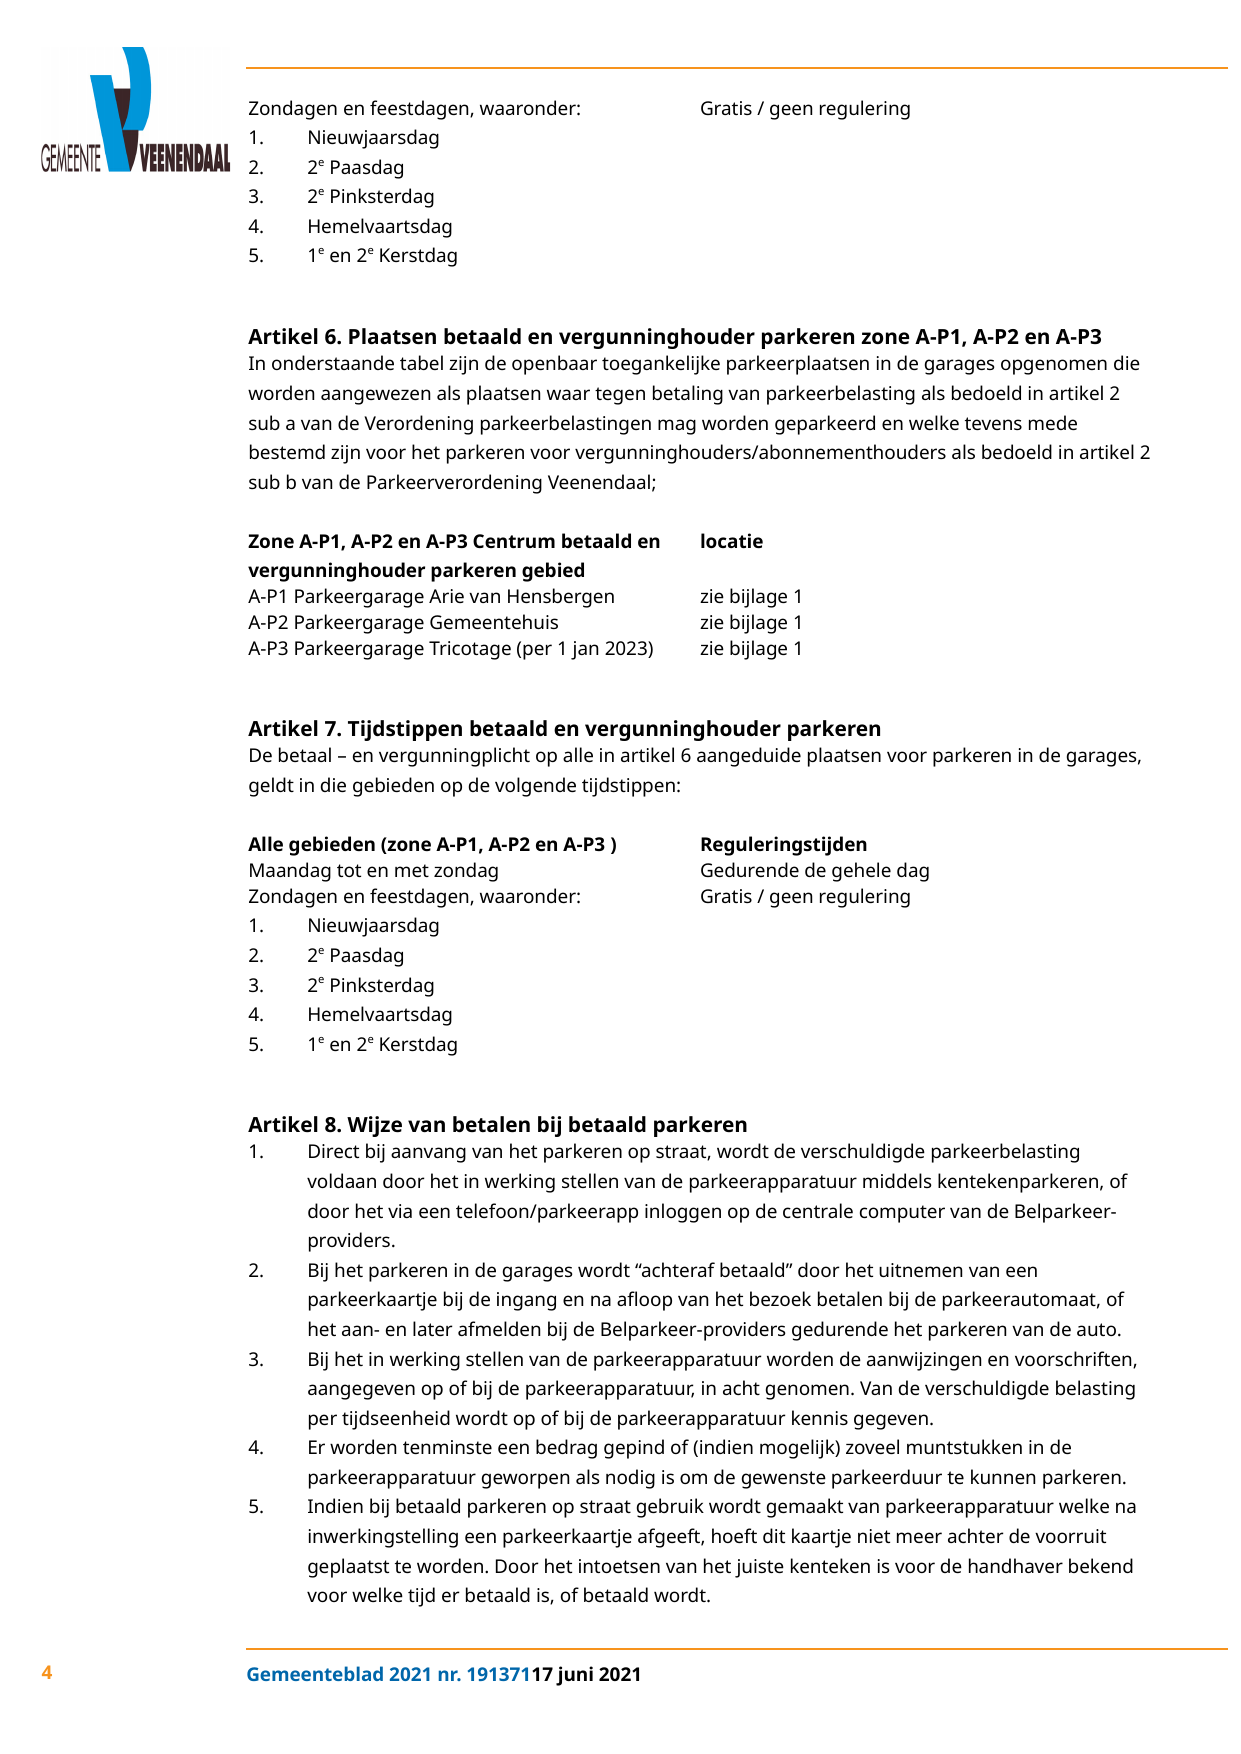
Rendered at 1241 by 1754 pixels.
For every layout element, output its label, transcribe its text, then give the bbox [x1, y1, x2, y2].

text De betaal – en vergunningplicht op alle in artikel 6 aangeduide plaatsen voor parkeren in de garages, geldt in die gebieden op de volgende tijdstippen: [248, 743, 1152, 798]
table_cell A-P1 Parkeergarage Arie van Hensbergen [248, 584, 700, 609]
text Artikel 7. Tijdstippen betaald en vergunninghouder parkeren [248, 714, 1152, 743]
list Er worden tenminste een bedrag gepind of (indien mogelijk) zoveel muntstukken in de parkeerapparatuur geworpen als nodig is om de gewenste parkeerduur te kunnen parkeren. [248, 1434, 1152, 1490]
table_cell Maandag tot en met zondag [248, 857, 700, 883]
table_cell Gratis / geen regulering [700, 95, 1152, 268]
table_cell A-P3 Parkeergarage Tricotage (per 1 jan 2023) [248, 635, 700, 661]
table_header locatie [700, 528, 1152, 583]
table_header Alle gebieden (zone A-P1, A-P2 en A-P3 ) [248, 832, 700, 857]
table_header Zone A-P1, A-P2 en A-P3 Centrum betaald en vergunninghouder parkeren gebied [248, 528, 700, 583]
list Bij het parkeren in de garages wordt “achteraf betaald” door het uitnemen van een parkeerkaartje bij de ingang en na afloop van het bezoek betalen bij de parkeerautomaat, of het aan- en later afmelden bij de Belparkeer-providers gedurende het parkeren van de auto. [248, 1257, 1152, 1342]
text In onderstaande tabel zijn de openbaar toegankelijke parkeerplaatsen in de garages opgenomen die worden aangewezen als plaatsen waar tegen betaling van parkeerbelasting als bedoeld in artikel 2 sub a van de Verordening parkeerbelastingen mag worden geparkeerd en welke tevens mede bestemd zijn voor het parkeren voor vergunninghouders/abonnementhouders als bedoeld in artikel 2 sub b van de Parkeerverordening Veenendaal; [248, 351, 1152, 494]
table_cell zie bijlage 1 [700, 584, 1152, 609]
picture [123, 47, 231, 172]
table_cell Zondagen en feestdagen, waaronder: Nieuwjaarsdag 2e Paasdag 2e Pinksterdag Hemelvaartsdag 1e en 2e Kerstdag [248, 883, 700, 1057]
table_cell Gedurende de gehele dag [700, 857, 1152, 883]
list Indien bij betaald parkeren op straat gebruik wordt gemaakt van parkeerapparatuur welke na inwerkingstelling een parkeerkaartje afgeeft, hoeft dit kaartje niet meer achter de voorruit geplaatst te worden. Door het intoetsen van het juiste kenteken is voor de handhaver bekend voor welke tijd er betaald is, of betaald wordt. [248, 1494, 1152, 1608]
table_header Reguleringstijden [700, 832, 1152, 857]
picture [41, 47, 130, 172]
text Artikel 6. Plaatsen betaald en vergunninghouder parkeren zone A-P1, A-P2 en A-P3 [248, 322, 1152, 351]
text Artikel 8. Wijze van betalen bij betaald parkeren [248, 1110, 1152, 1139]
list Direct bij aanvang van het parkeren op straat, wordt de verschuldigde parkeerbelasting voldaan door het in werking stellen van de parkeerapparatuur middels kentekenparkeren, of door het via een telefoon/parkeerapp inloggen op de centrale computer van de Belparkeer-providers. [248, 1139, 1152, 1253]
list Bij het in werking stellen van de parkeerapparatuur worden de aanwijzingen en voorschriften, aangegeven op of bij de parkeerapparatuur, in acht genomen. Van de verschuldigde belasting per tijdseenheid wordt op of bij de parkeerapparatuur kennis gegeven. [248, 1346, 1152, 1431]
table_cell zie bijlage 1 [700, 635, 1152, 661]
table_cell zie bijlage 1 [700, 609, 1152, 635]
table_cell A-P2 Parkeergarage Gemeentehuis [248, 609, 700, 635]
table_cell Gratis / geen regulering [700, 883, 1152, 1057]
table_cell Zondagen en feestdagen, waaronder: Nieuwjaarsdag 2e Paasdag 2e Pinksterdag Hemelvaartsdag 1e en 2e Kerstdag [248, 95, 700, 268]
